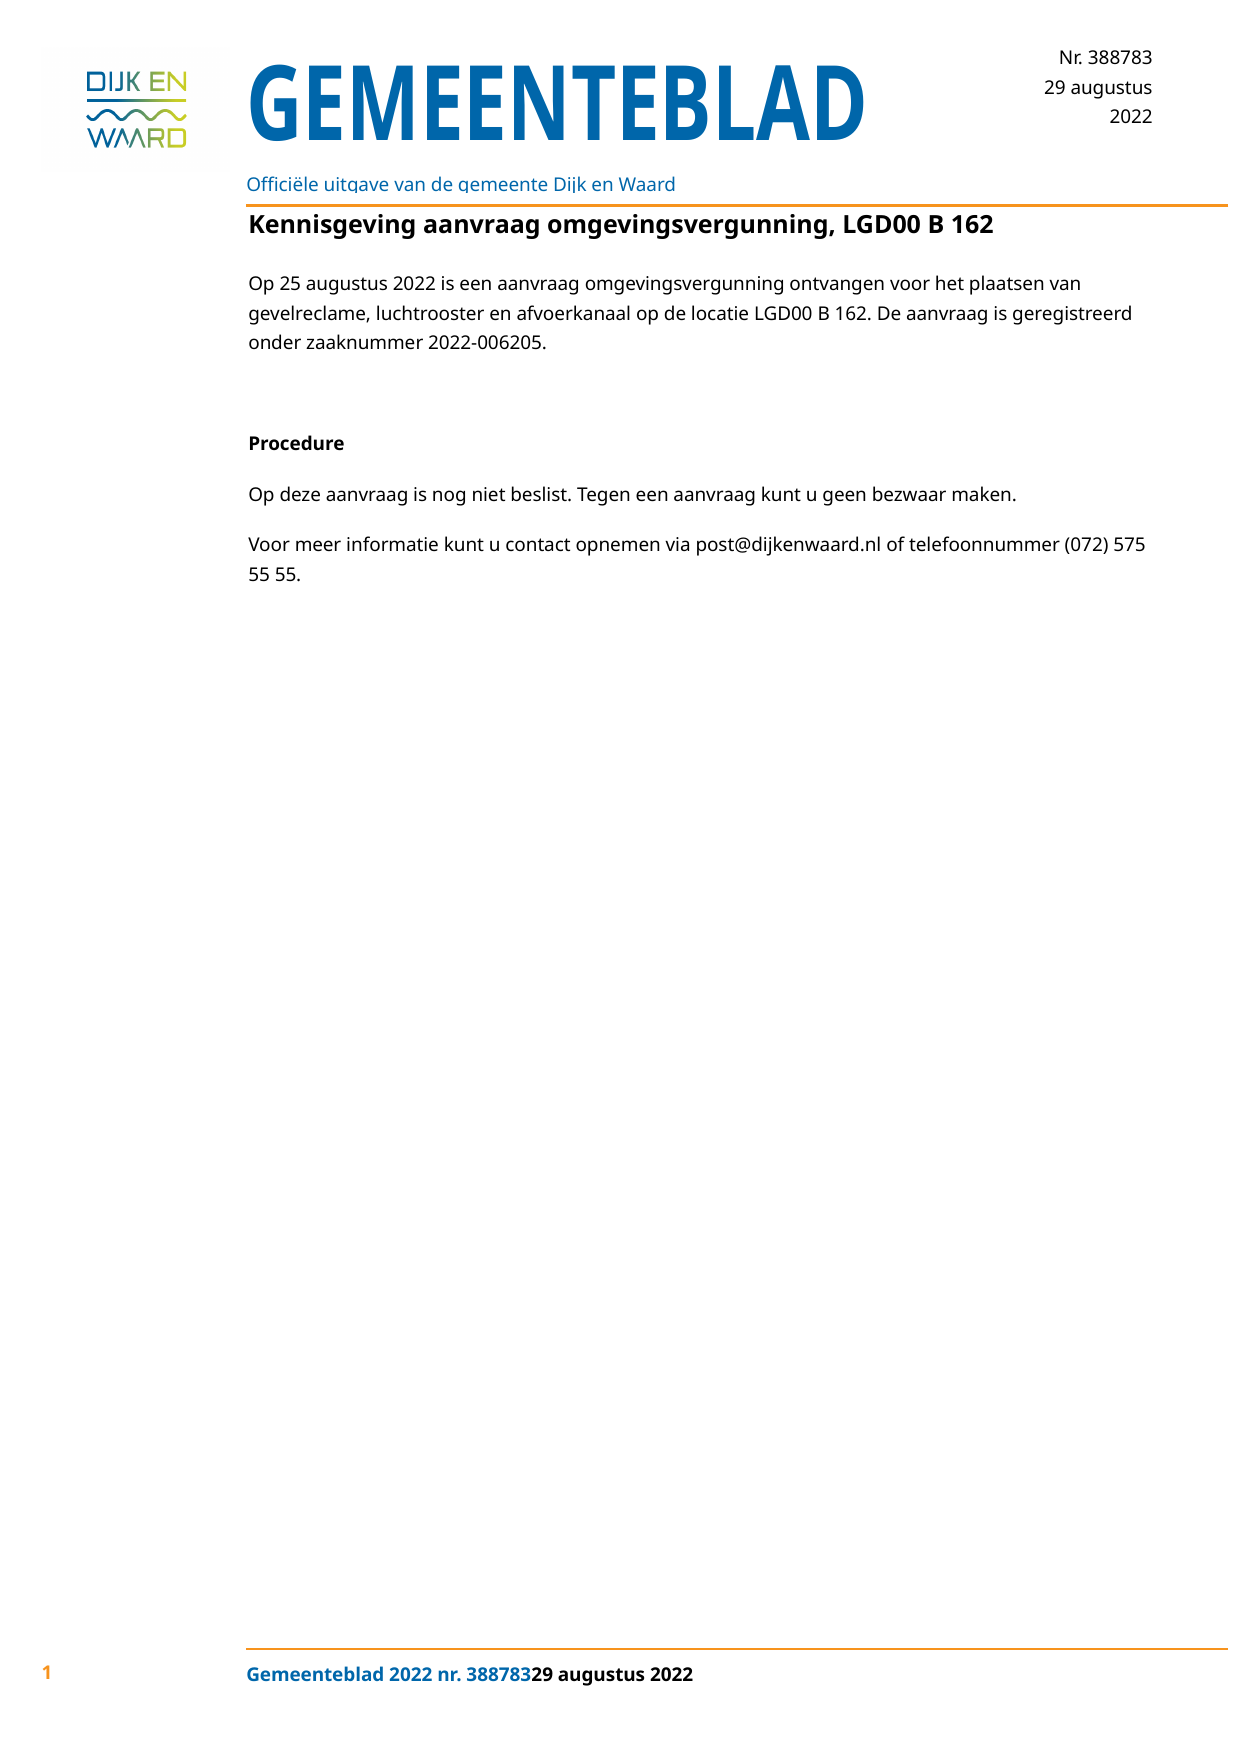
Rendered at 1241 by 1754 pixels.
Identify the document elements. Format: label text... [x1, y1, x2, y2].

text Op 25 augustus 2022 is een aanvraag omgevingsvergunning ontvangen voor het plaatsen van gevelreclame, luchtrooster en afvoerkanaal op de locatie LGD00 B 162. De aanvraag is geregistreerd onder zaaknummer 2022-006205. [248, 270, 1152, 355]
text Procedure [248, 430, 1152, 456]
text Voor meer informatie kunt u contact opnemen via post@dijkenwaard.nl of telefoonnummer (072) 575 55 55. [248, 531, 1152, 586]
text Op deze aanvraag is nog niet beslist. Tegen een aanvraag kunt u geen bezwaar maken. [248, 481, 1152, 506]
picture [41, 47, 231, 172]
text Kennisgeving aanvraag omgevingsvergunning, LGD00 B 162 [248, 207, 1152, 241]
